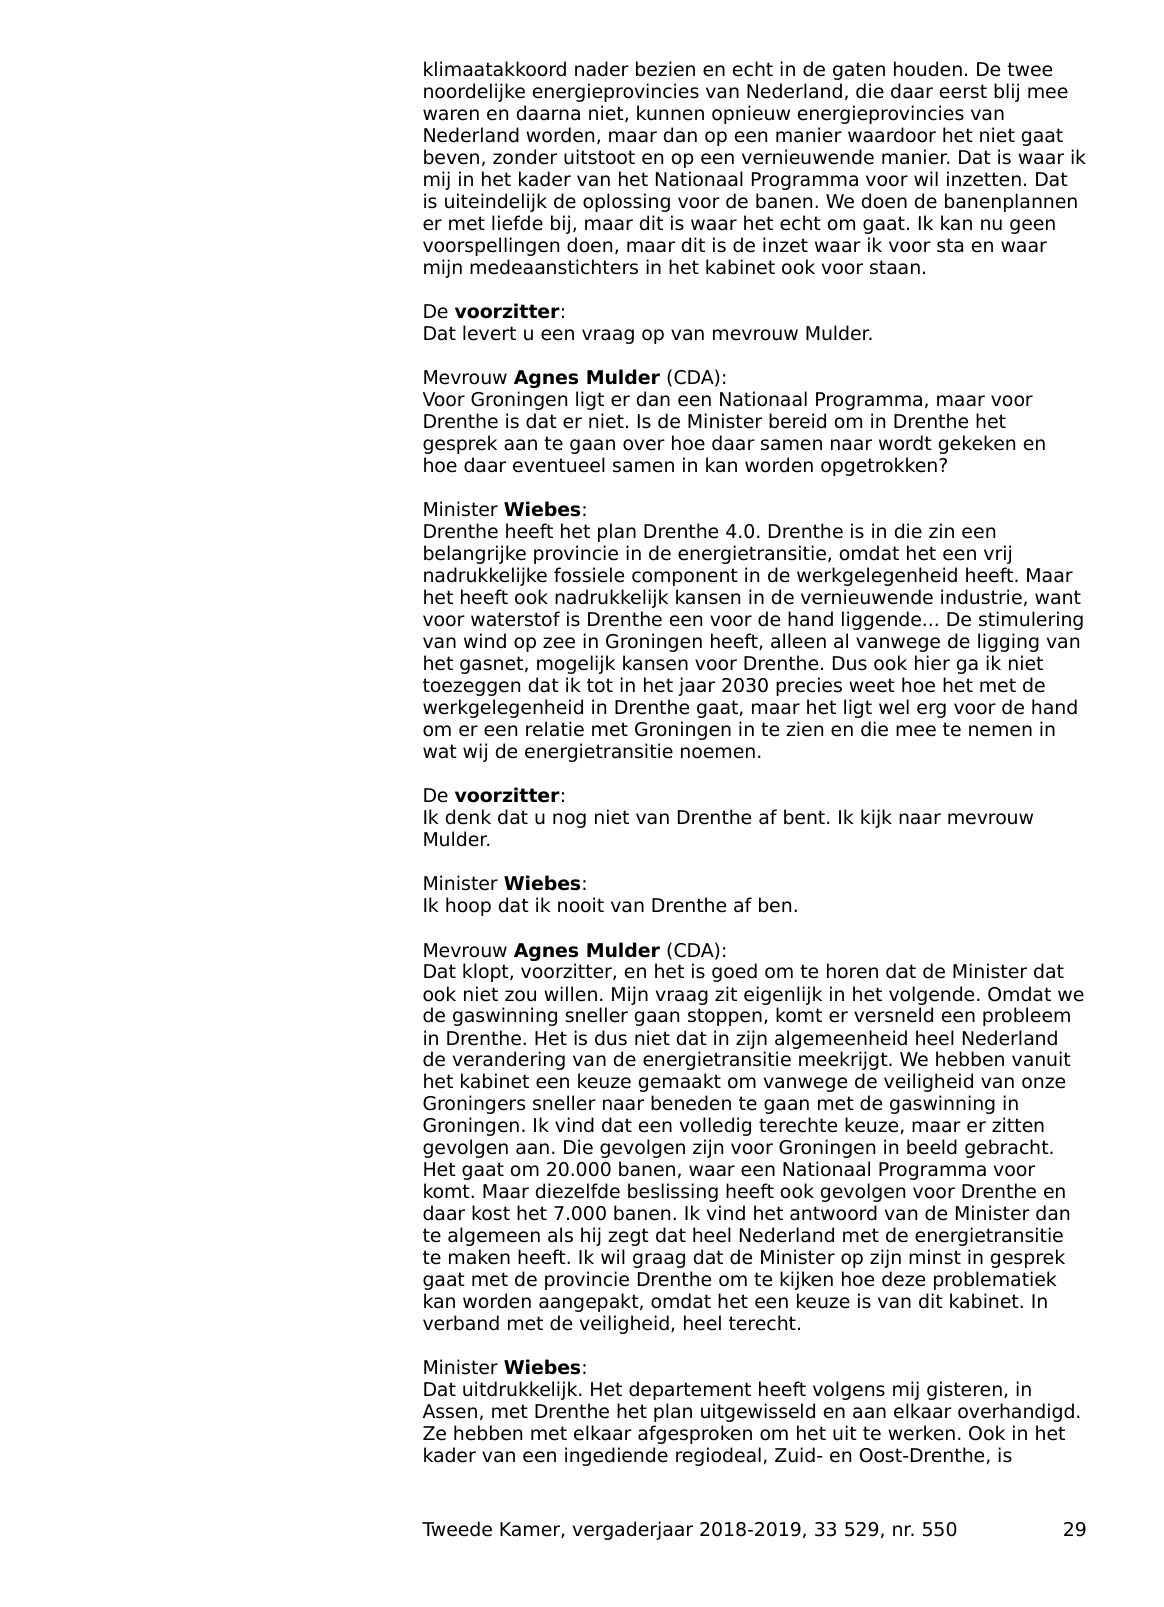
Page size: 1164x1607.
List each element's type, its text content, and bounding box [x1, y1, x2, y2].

text klimaatakkoord nader bezien en echt in de gaten houden. De twee noordelijke energieprovincies van Nederland, die daar eerst blij mee waren en daarna niet, kunnen opnieuw energieprovincies van Nederland worden, maar dan op een manier waardoor het niet gaat beven, zonder uitstoot en op een vernieuwende manier. Dat is waar ik mij in het kader van het Nationaal Programma voor wil inzetten. Dat is uiteindelijk de oplossing voor de banen. We doen de banenplannen er met liefde bij, maar dit is waar het echt om gaat. Ik kan nu geen voorspellingen doen, maar dit is de inzet waar ik voor sta en waar mijn medeaanstichters in het kabinet ook voor staan. [422, 59, 1087, 279]
text Dat uitdrukkelijk. Het departement heeft volgens mij gisteren, in Assen, met Drenthe het plan uitgewisseld en aan elkaar overhandigd. Ze hebben met elkaar afgesproken om het uit te werken. Ook in het kader van een ingediende regiodeal, Zuid- en Oost-Drenthe, is [422, 1379, 1087, 1467]
text De voorzitter: [422, 785, 1087, 807]
text Mevrouw Agnes Mulder (CDA): [422, 367, 1087, 389]
text Ik denk dat u nog niet van Drenthe af bent. Ik kijk naar mevrouw Mulder. [422, 807, 1087, 851]
text De voorzitter: [422, 301, 1087, 323]
text Drenthe heeft het plan Drenthe 4.0. Drenthe is in die zin een belangrijke provincie in de energietransitie, omdat het een vrij nadrukkelijke fossiele component in de werkgelegenheid heeft. Maar het heeft ook nadrukkelijk kansen in de vernieuwende industrie, want voor waterstof is Drenthe een voor de hand liggende... De stimulering van wind op zee in Groningen heeft, alleen al vanwege de ligging van het gasnet, mogelijk kansen voor Drenthe. Dus ook hier ga ik niet toezeggen dat ik tot in het jaar 2030 precies weet hoe het met de werkgelegenheid in Drenthe gaat, maar het ligt wel erg voor de hand om er een relatie met Groningen in te zien en die mee te nemen in wat wij de energietransitie noemen. [422, 521, 1087, 763]
text Dat klopt, voorzitter, en het is goed om te horen dat de Minister dat ook niet zou willen. Mijn vraag zit eigenlijk in het volgende. Omdat we de gaswinning sneller gaan stoppen, komt er versneld een probleem in Drenthe. Het is dus niet dat in zijn algemeenheid heel Nederland de verandering van de energietransitie meekrijgt. We hebben vanuit het kabinet een keuze gemaakt om vanwege de veiligheid van onze Groningers sneller naar beneden te gaan met de gaswinning in Groningen. Ik vind dat een volledig terechte keuze, maar er zitten gevolgen aan. Die gevolgen zijn voor Groningen in beeld gebracht. Het gaat om 20.000 banen, waar een Nationaal Programma voor komt. Maar diezelfde beslissing heeft ook gevolgen voor Drenthe en daar kost het 7.000 banen. Ik vind het antwoord van de Minister dan te algemeen als hij zegt dat heel Nederland met de energietransitie te maken heeft. Ik wil graag dat de Minister op zijn minst in gesprek gaat met de provincie Drenthe om te kijken hoe deze problematiek kan worden aangepakt, omdat het een keuze is van dit kabinet. In verband met de veiligheid, heel terecht. [422, 961, 1087, 1335]
text Minister Wiebes: [422, 873, 1087, 895]
text Mevrouw Agnes Mulder (CDA): [422, 939, 1087, 961]
text Voor Groningen ligt er dan een Nationaal Programma, maar voor Drenthe is dat er niet. Is de Minister bereid om in Drenthe het gesprek aan te gaan over hoe daar samen naar wordt gekeken en hoe daar eventueel samen in kan worden opgetrokken? [422, 389, 1087, 477]
text Dat levert u een vraag op van mevrouw Mulder. [422, 323, 1087, 345]
text Minister Wiebes: [422, 1357, 1087, 1379]
text Ik hoop dat ik nooit van Drenthe af ben. [422, 895, 1087, 917]
text Minister Wiebes: [422, 499, 1087, 521]
